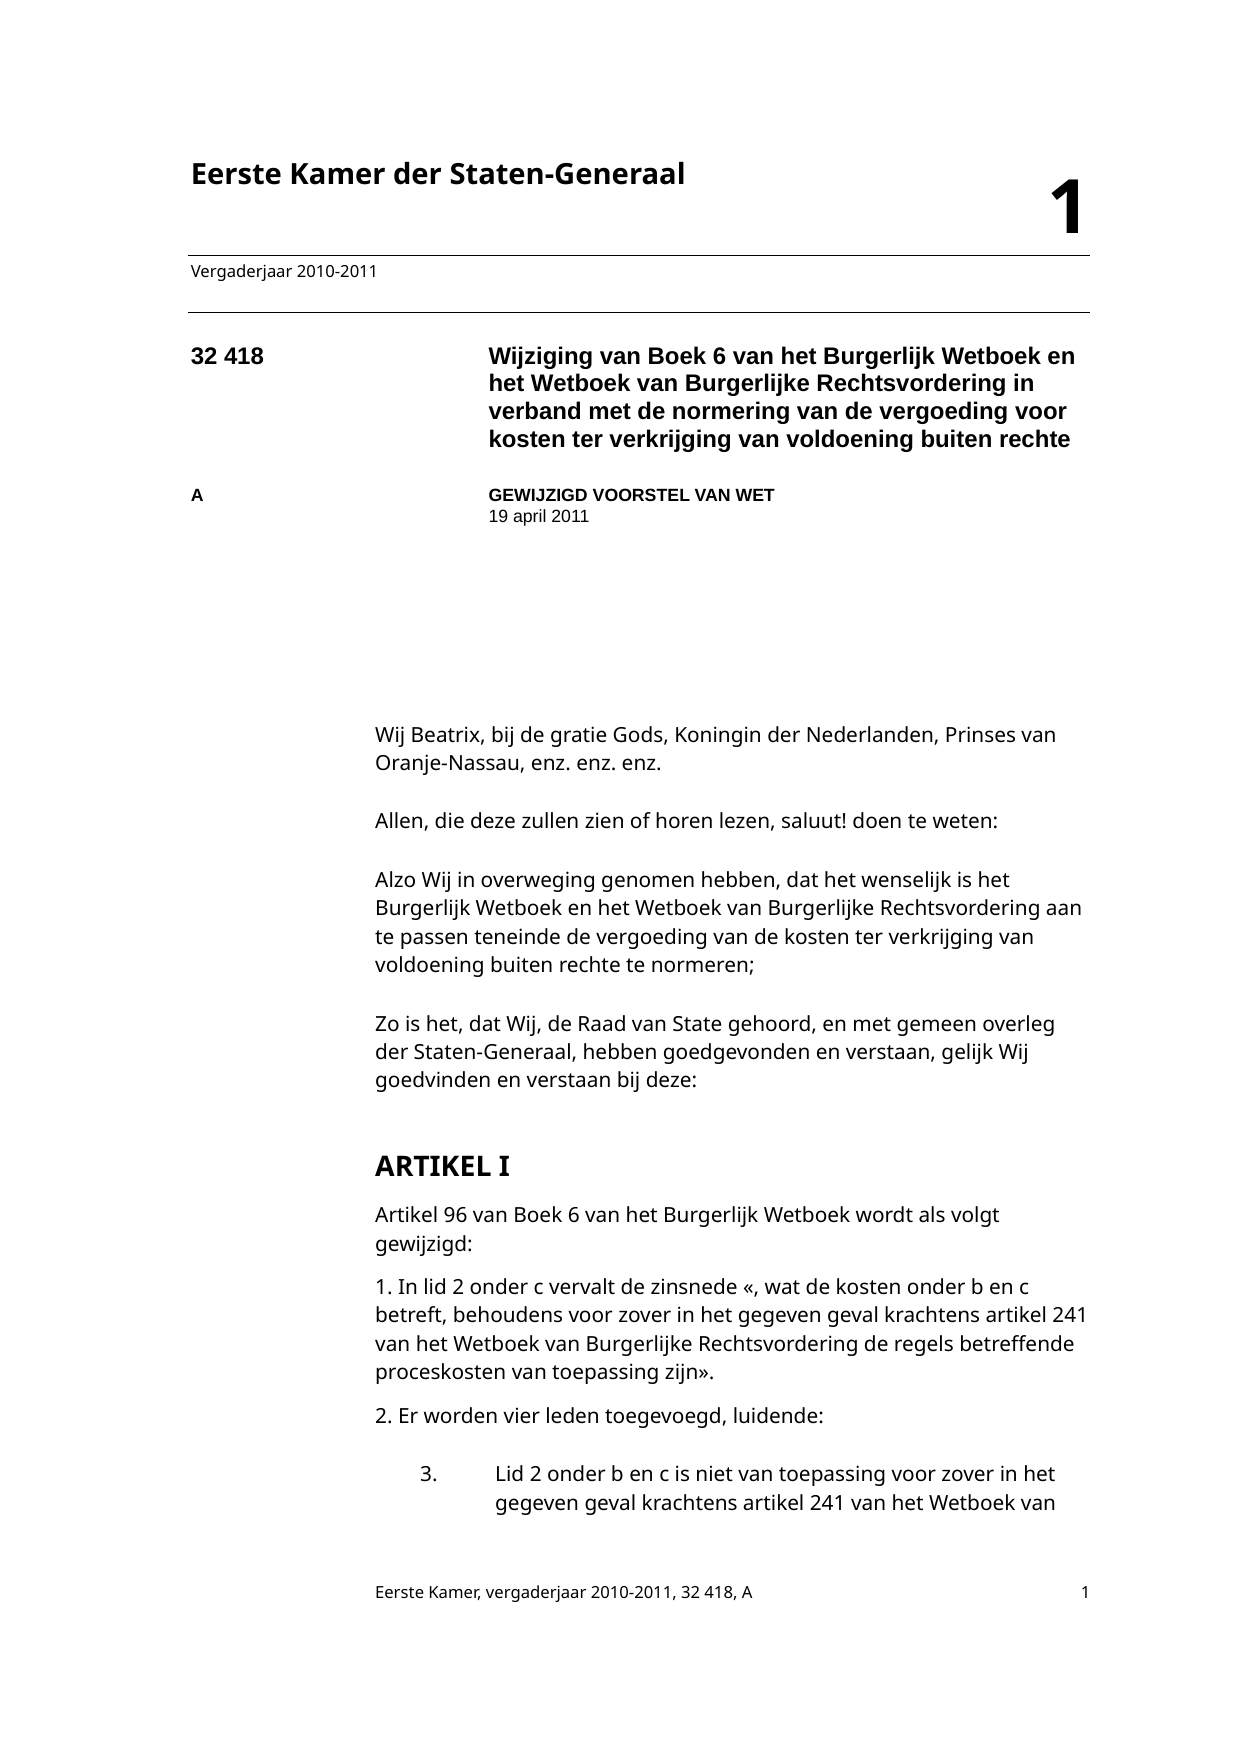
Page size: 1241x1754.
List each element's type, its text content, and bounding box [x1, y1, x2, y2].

subtitle ARTIKEL I [375, 1147, 1090, 1185]
text Artikel 96 van Boek 6 van het Burgerlijk Wetboek wordt als volgt gewijzigd: [375, 1200, 1090, 1257]
text 2. Er worden vier leden toegevoegd, luidende: [375, 1401, 1090, 1429]
table_header Eerste Kamer der Staten-Generaal [188, 150, 909, 255]
table_cell Vergaderjaar 2010-2011 [188, 256, 485, 312]
table_cell GEWIJZIGD VOORSTEL VAN WET 19 april 2011 [485, 482, 1090, 601]
table_cell A [188, 482, 485, 601]
table_cell [485, 256, 1090, 312]
table_cell [485, 313, 1090, 339]
text 1. In lid 2 onder c vervalt de zinsnede «, wat de kosten onder b en c betreft, behoudens voor zover in het gegeven geval krachtens artikel 241 van het Wetboek van Burgerlijke Rechtsvordering de regels betreffende proceskosten van toepassing zijn». [375, 1272, 1090, 1386]
text Wij Beatrix, bij de gratie Gods, Koningin der Nederlanden, Prinses van Oranje-Nassau, enz. enz. enz. [375, 720, 1090, 777]
table_cell Wijziging van Boek 6 van het Burgerlijk Wetboek en het Wetboek van Burgerlijke Rechtsvordering in verband met de normering van de vergoeding voor kosten ter verkrijging van voldoening buiten rechte [485, 339, 1090, 482]
text Alzo Wij in overweging genomen hebben, dat het wenselijk is het Burgerlijk Wetboek en het Wetboek van Burgerlijke Rechtsvordering aan te passen teneinde de vergoeding van de kosten ter verkrijging van voldoening buiten rechte te normeren; [375, 865, 1090, 979]
text Allen, die deze zullen zien of horen lezen, saluut! doen te weten: [375, 807, 1090, 835]
text Zo is het, dat Wij, de Raad van State gehoord, en met gemeen overleg der Staten-Generaal, hebben goedgevonden en verstaan, gelijk Wij goedvinden en verstaan bij deze: [375, 1009, 1090, 1094]
table_header 1 [910, 150, 1090, 255]
list Lid 2 onder b en c is niet van toepassing voor zover in het gegeven geval krachtens artikel 241 van het Wetboek van [420, 1459, 1090, 1516]
table_cell 32 418 [188, 339, 485, 482]
table_cell [188, 313, 485, 339]
